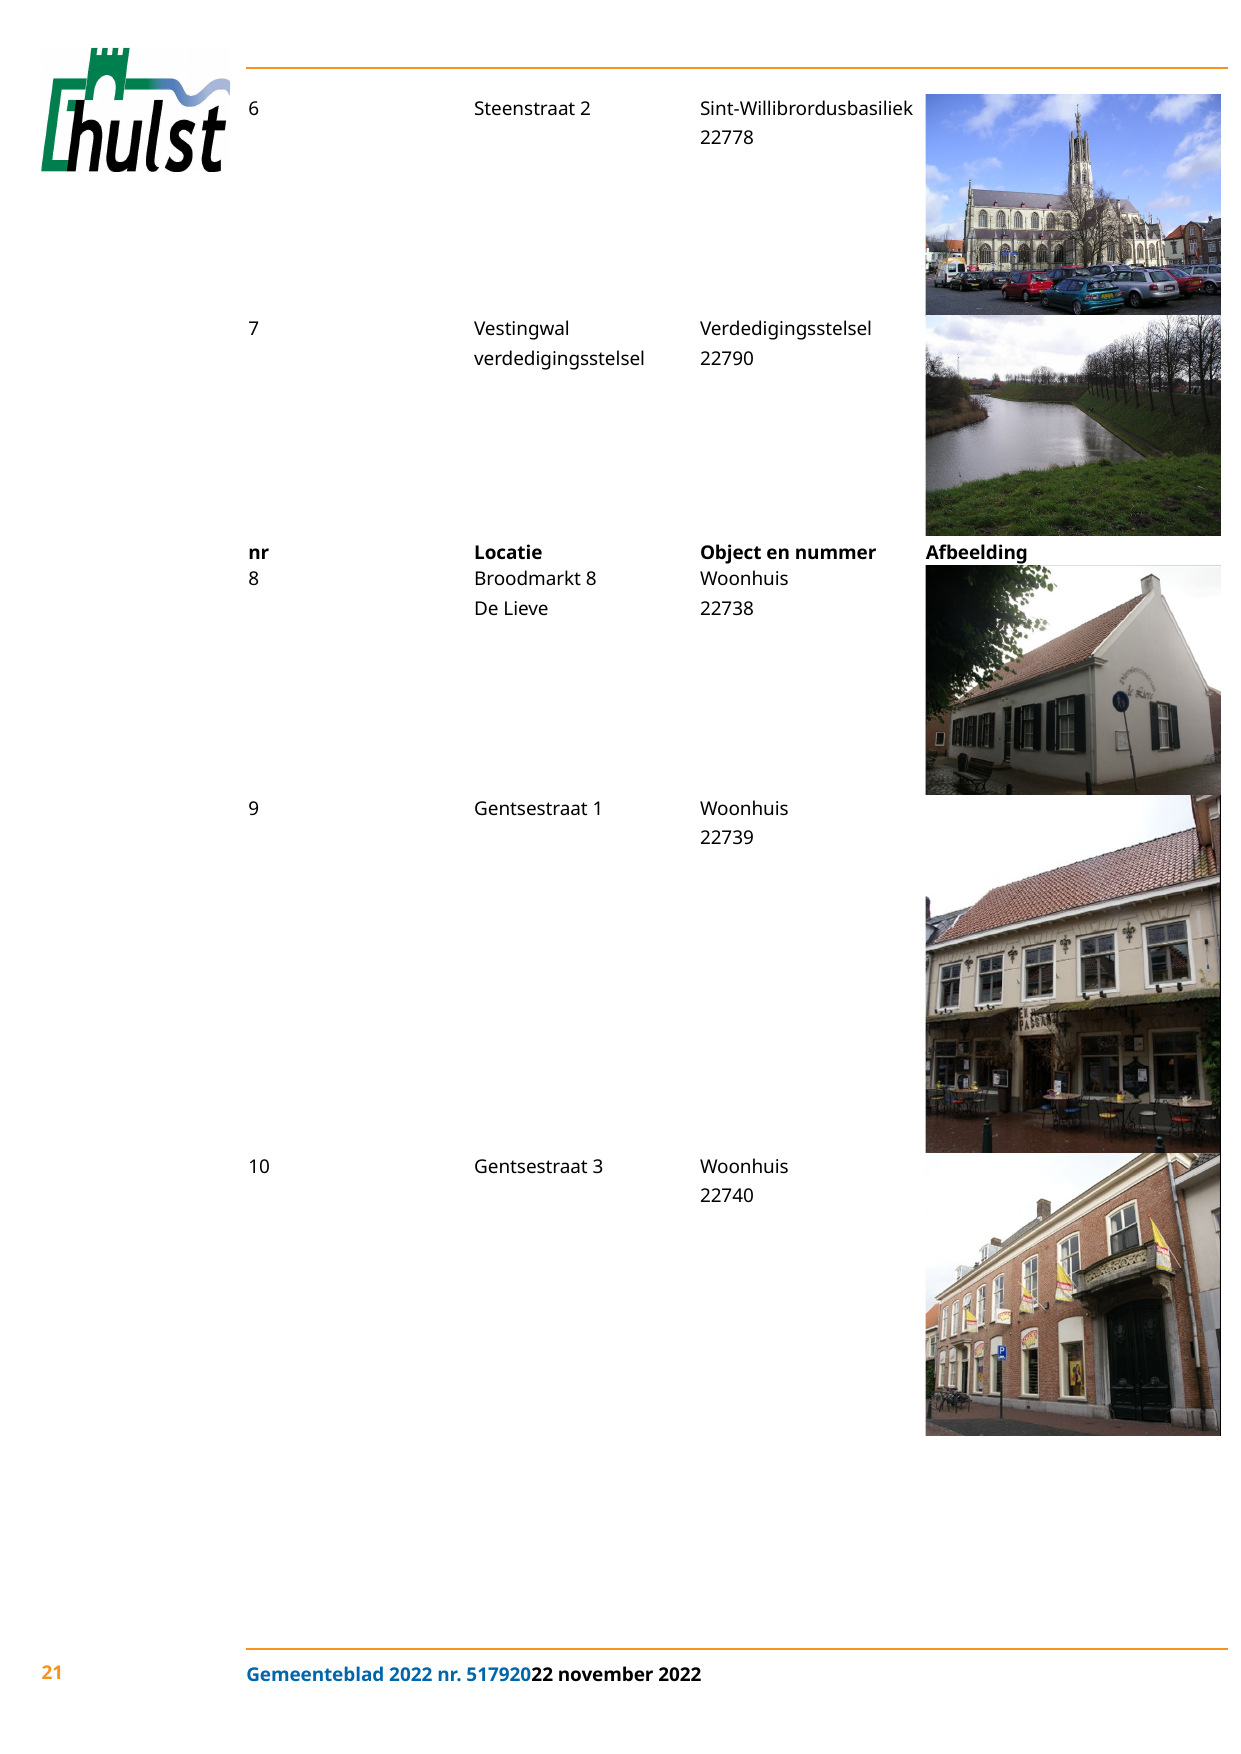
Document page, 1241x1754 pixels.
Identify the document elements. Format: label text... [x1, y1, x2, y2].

table_cell Vestingwal verdedigingsstelsel [474, 315, 700, 536]
picture [925, 565, 1221, 1436]
table_cell Gentsestraat 1 [474, 795, 700, 1153]
table_header nr [248, 540, 474, 565]
table_header Locatie [474, 540, 700, 565]
table_cell Steenstraat 2 [474, 95, 700, 315]
table_cell Broodmarkt 8 De Lieve [474, 565, 700, 795]
picture [41, 47, 231, 172]
picture [925, 94, 1221, 536]
table_cell Verdedigingsstelsel 22790 [700, 315, 925, 536]
table_cell 10 [248, 1153, 474, 1435]
table_cell 8 [248, 565, 474, 795]
table_cell Woonhuis 22739 [700, 795, 925, 1153]
table_cell 7 [248, 315, 474, 536]
table_cell Sint-Willibrordusbasiliek 22778 [700, 95, 925, 315]
table_cell 6 [248, 95, 474, 315]
table_cell Woonhuis 22740 [700, 1153, 925, 1435]
table_header Object en nummer [700, 540, 926, 565]
table_cell Woonhuis 22738 [700, 565, 925, 795]
table_cell Gentsestraat 3 [474, 1153, 700, 1435]
table_header Afbeelding [926, 540, 1152, 565]
table_cell 9 [248, 795, 474, 1153]
